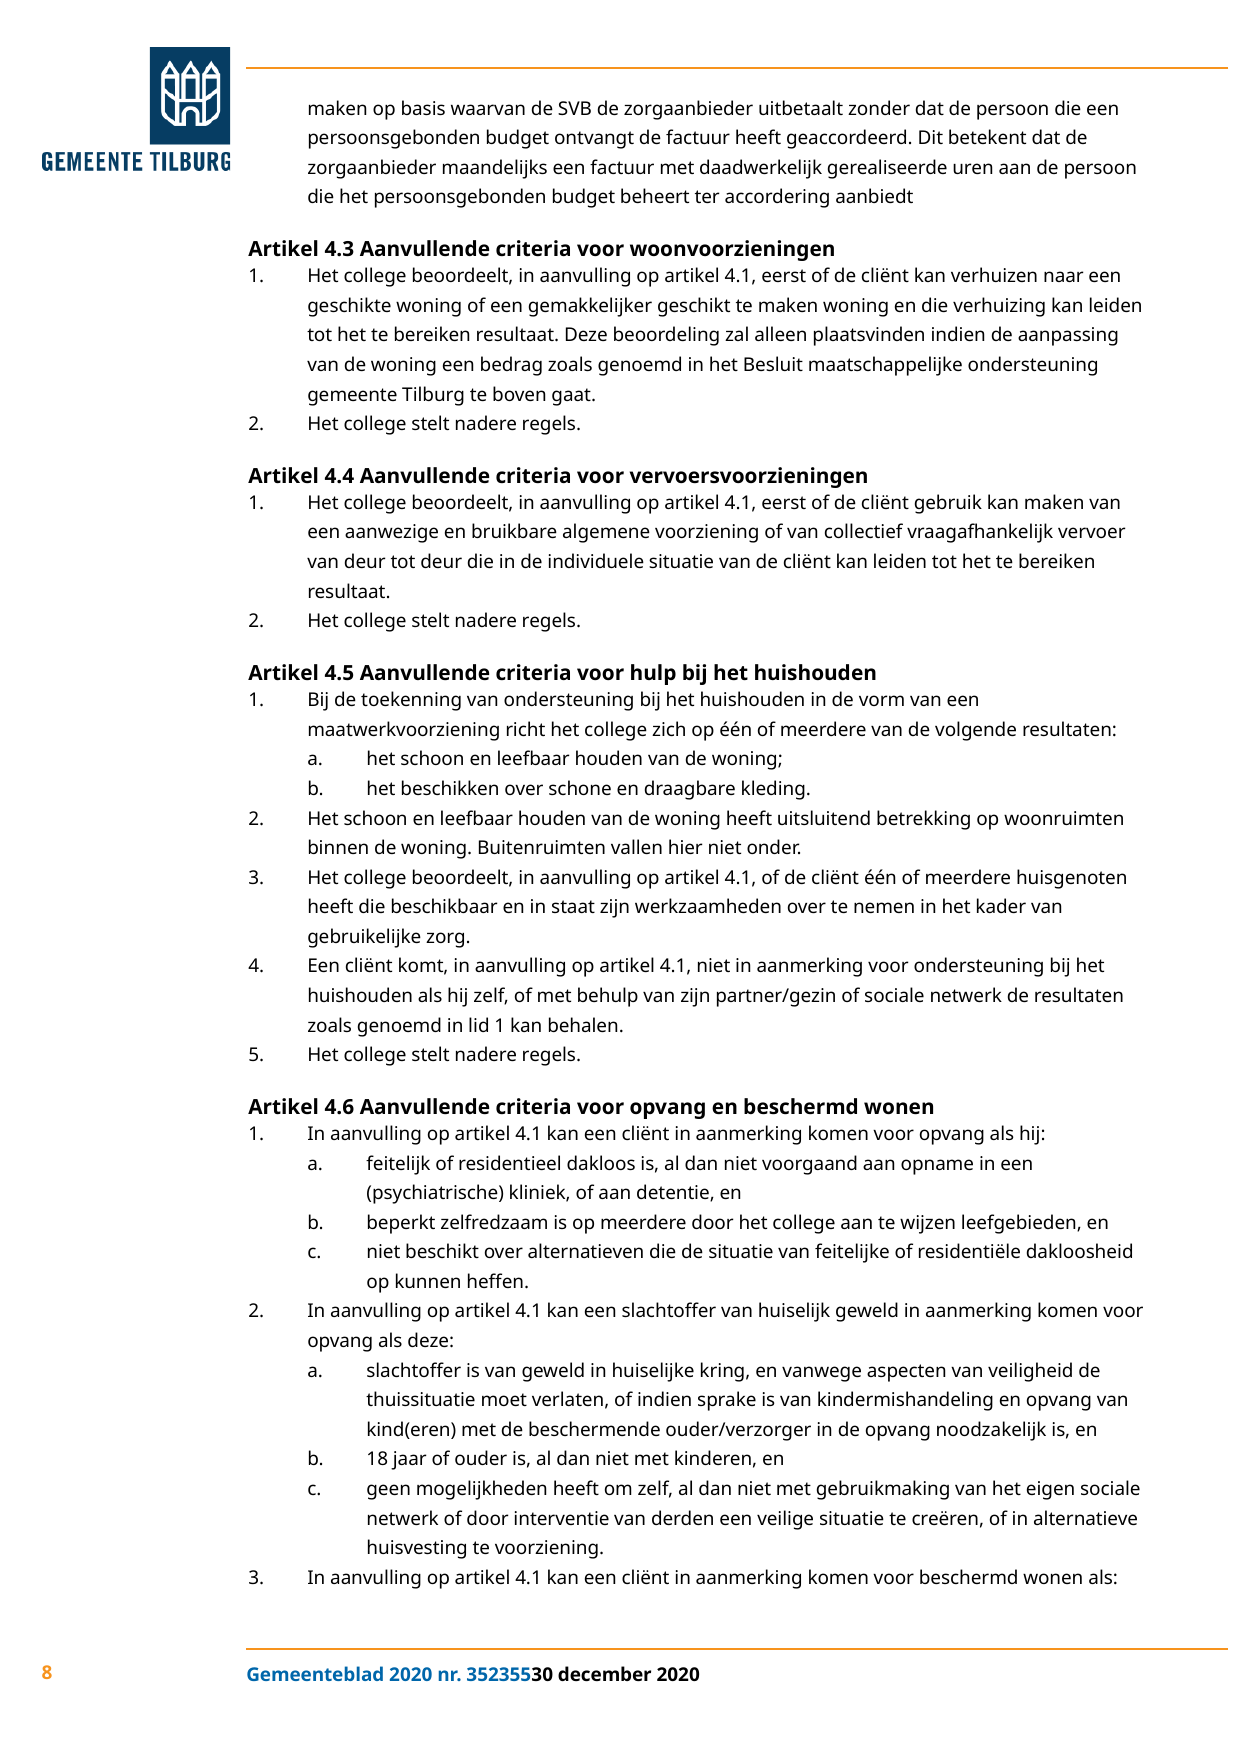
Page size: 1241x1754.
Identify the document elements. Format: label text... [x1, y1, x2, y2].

list In aanvulling op artikel 4.1 kan een cliënt in aanmerking komen voor opvang als hij: [248, 1120, 1152, 1146]
list het schoon en leefbaar houden van de woning; [307, 746, 1152, 771]
text Artikel 4.6 Aanvullende criteria voor opvang en beschermd wonen [248, 1092, 1152, 1120]
picture [41, 47, 231, 172]
list geen mogelijkheden heeft om zelf, al dan niet met gebruikmaking van het eigen sociale netwerk of door interventie van derden een veilige situatie te creëren, of in alternatieve huisvesting te voorziening. [307, 1475, 1152, 1560]
list In aanvulling op artikel 4.1 kan een cliënt in aanmerking komen voor beschermd wonen als: [248, 1564, 1152, 1590]
list feitelijk of residentieel dakloos is, al dan niet voorgaand aan opname in een (psychiatrische) kliniek, of aan detentie, en [307, 1150, 1152, 1205]
text Artikel 4.3 Aanvullende criteria voor woonvoorzieningen [248, 234, 1152, 262]
list Bij de toekenning van ondersteuning bij het huishouden in de vorm van een maatwerkvoorziening richt het college zich op één of meerdere van de volgende resultaten: [248, 686, 1152, 742]
list Het college beoordeelt, in aanvulling op artikel 4.1, eerst of de cliënt kan verhuizen naar een geschikte woning of een gemakkelijker geschikt te maken woning en die verhuizing kan leiden tot het te bereiken resultaat. Deze beoordeling zal alleen plaatsvinden indien de aanpassing van de woning een bedrag zoals genoemd in het Besluit maatschappelijke ondersteuning gemeente Tilburg te boven gaat. [248, 262, 1152, 406]
list Het college stelt nadere regels. [248, 1041, 1152, 1067]
list Het college beoordeelt, in aanvulling op artikel 4.1, eerst of de cliënt gebruik kan maken van een aanwezige en bruikbare algemene voorziening of van collectief vraagafhankelijk vervoer van deur tot deur die in de individuele situatie van de cliënt kan leiden tot het te bereiken resultaat. [248, 489, 1152, 604]
list Het college beoordeelt, in aanvulling op artikel 4.1, of de cliënt één of meerdere huisgenoten heeft die beschikbaar en in staat zijn werkzaamheden over te nemen in het kader van gebruikelijke zorg. [248, 864, 1152, 949]
list In aanvulling op artikel 4.1 kan een slachtoffer van huiselijk geweld in aanmerking komen voor opvang als deze: [248, 1298, 1152, 1353]
list Het schoon en leefbaar houden van de woning heeft uitsluitend betrekking op woonruimten binnen de woning. Buitenruimten vallen hier niet onder. [248, 805, 1152, 860]
list Het college stelt nadere regels. [248, 607, 1152, 633]
list niet beschikt over alternatieven die de situatie van feitelijke of residentiële dakloosheid op kunnen heffen. [307, 1238, 1152, 1294]
text Artikel 4.4 Aanvullende criteria voor vervoersvoorzieningen [248, 461, 1152, 489]
list het beschikken over schone en draagbare kleding. [307, 775, 1152, 801]
list Het college stelt nadere regels. [248, 410, 1152, 436]
list maken op basis waarvan de SVB de zorgaanbieder uitbetaalt zonder dat de persoon die een persoonsgebonden budget ontvangt de factuur heeft geaccordeerd. Dit betekent dat de zorgaanbieder maandelijks een factuur met daadwerkelijk gerealiseerde uren aan de persoon die het persoonsgebonden budget beheert ter accordering aanbiedt [248, 95, 1152, 209]
text Artikel 4.5 Aanvullende criteria voor hulp bij het huishouden [248, 658, 1152, 686]
list slachtoffer is van geweld in huiselijke kring, en vanwege aspecten van veiligheid de thuissituatie moet verlaten, of indien sprake is van kindermishandeling en opvang van kind(eren) met de beschermende ouder/verzorger in de opvang noodzakelijk is, en [307, 1357, 1152, 1442]
list Een cliënt komt, in aanvulling op artikel 4.1, niet in aanmerking voor ondersteuning bij het huishouden als hij zelf, of met behulp van zijn partner/gezin of sociale netwerk de resultaten zoals genoemd in lid 1 kan behalen. [248, 953, 1152, 1037]
list beperkt zelfredzaam is op meerdere door het college aan te wijzen leefgebieden, en [307, 1209, 1152, 1235]
list 18 jaar of ouder is, al dan niet met kinderen, en [307, 1446, 1152, 1471]
